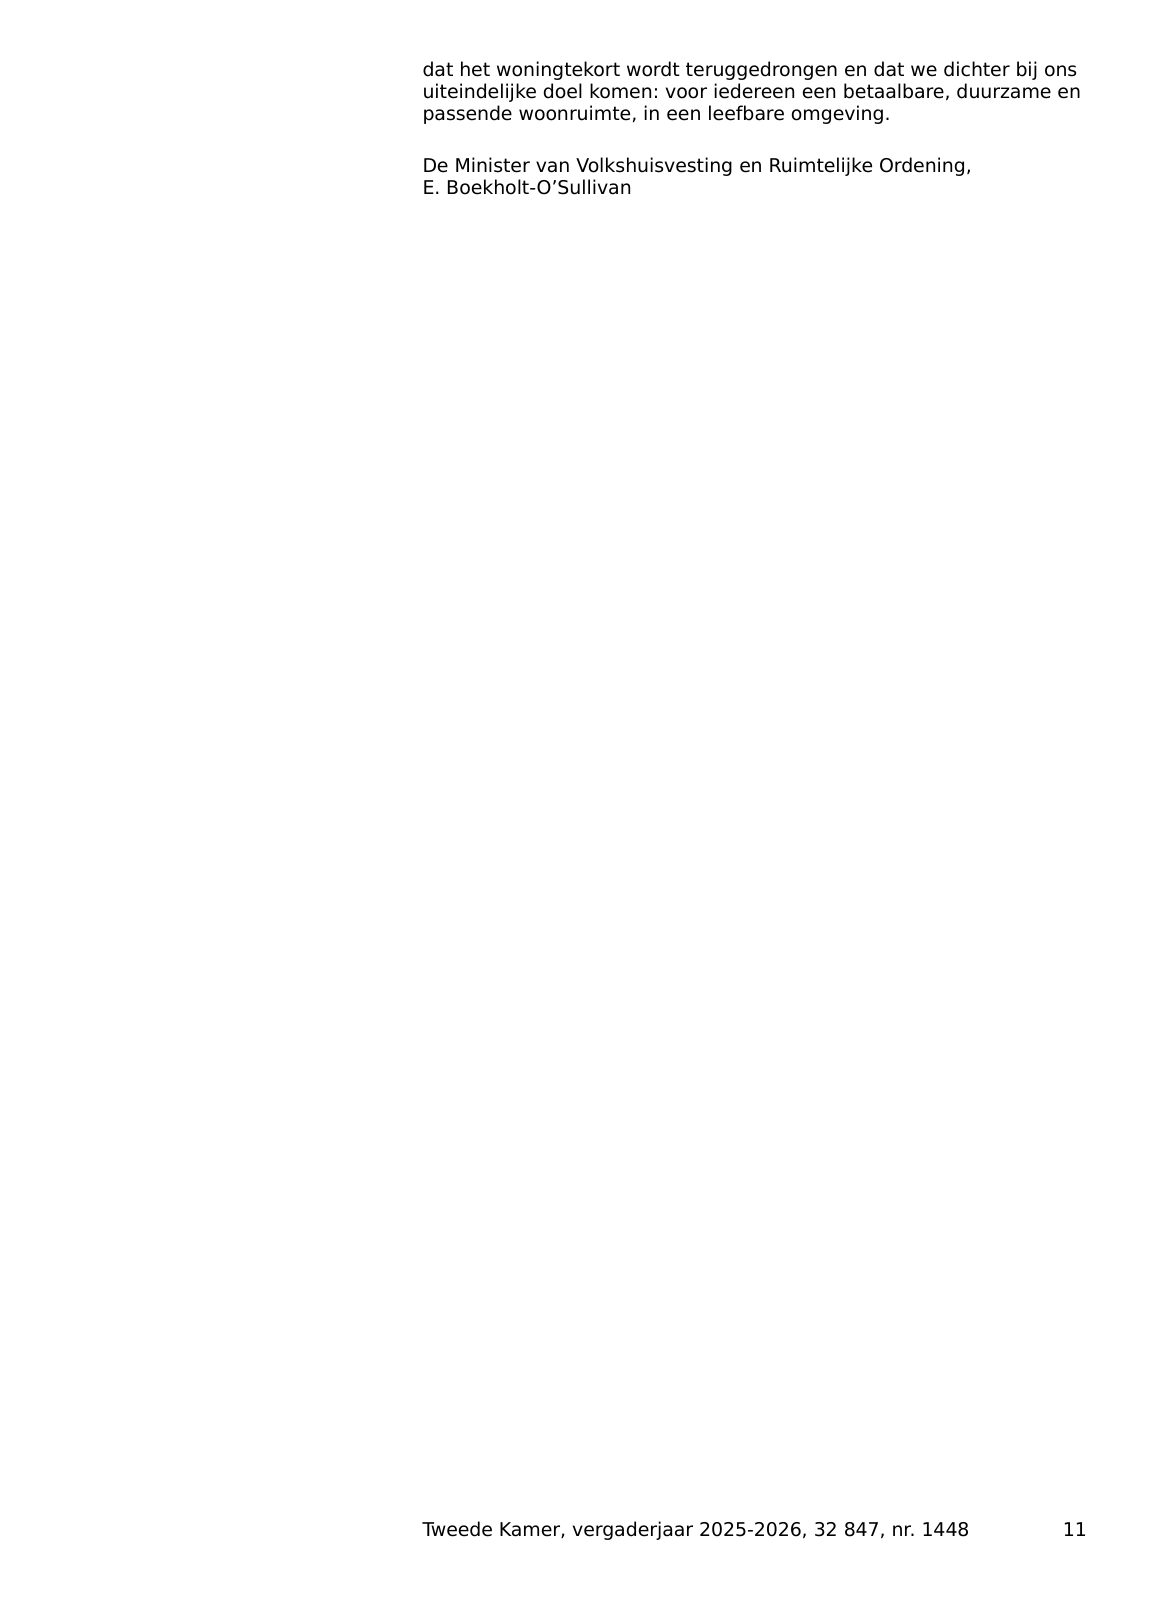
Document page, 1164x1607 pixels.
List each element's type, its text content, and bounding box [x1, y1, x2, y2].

text De Minister van Volkshuisvesting en Ruimtelijke Ordening, E. Boekholt-O’Sullivan [422, 155, 1087, 199]
text dat het woningtekort wordt teruggedrongen en dat we dichter bij ons uiteindelijke doel komen: voor iedereen een betaalbare, duurzame en passende woonruimte, in een leefbare omgeving. [422, 59, 1087, 125]
